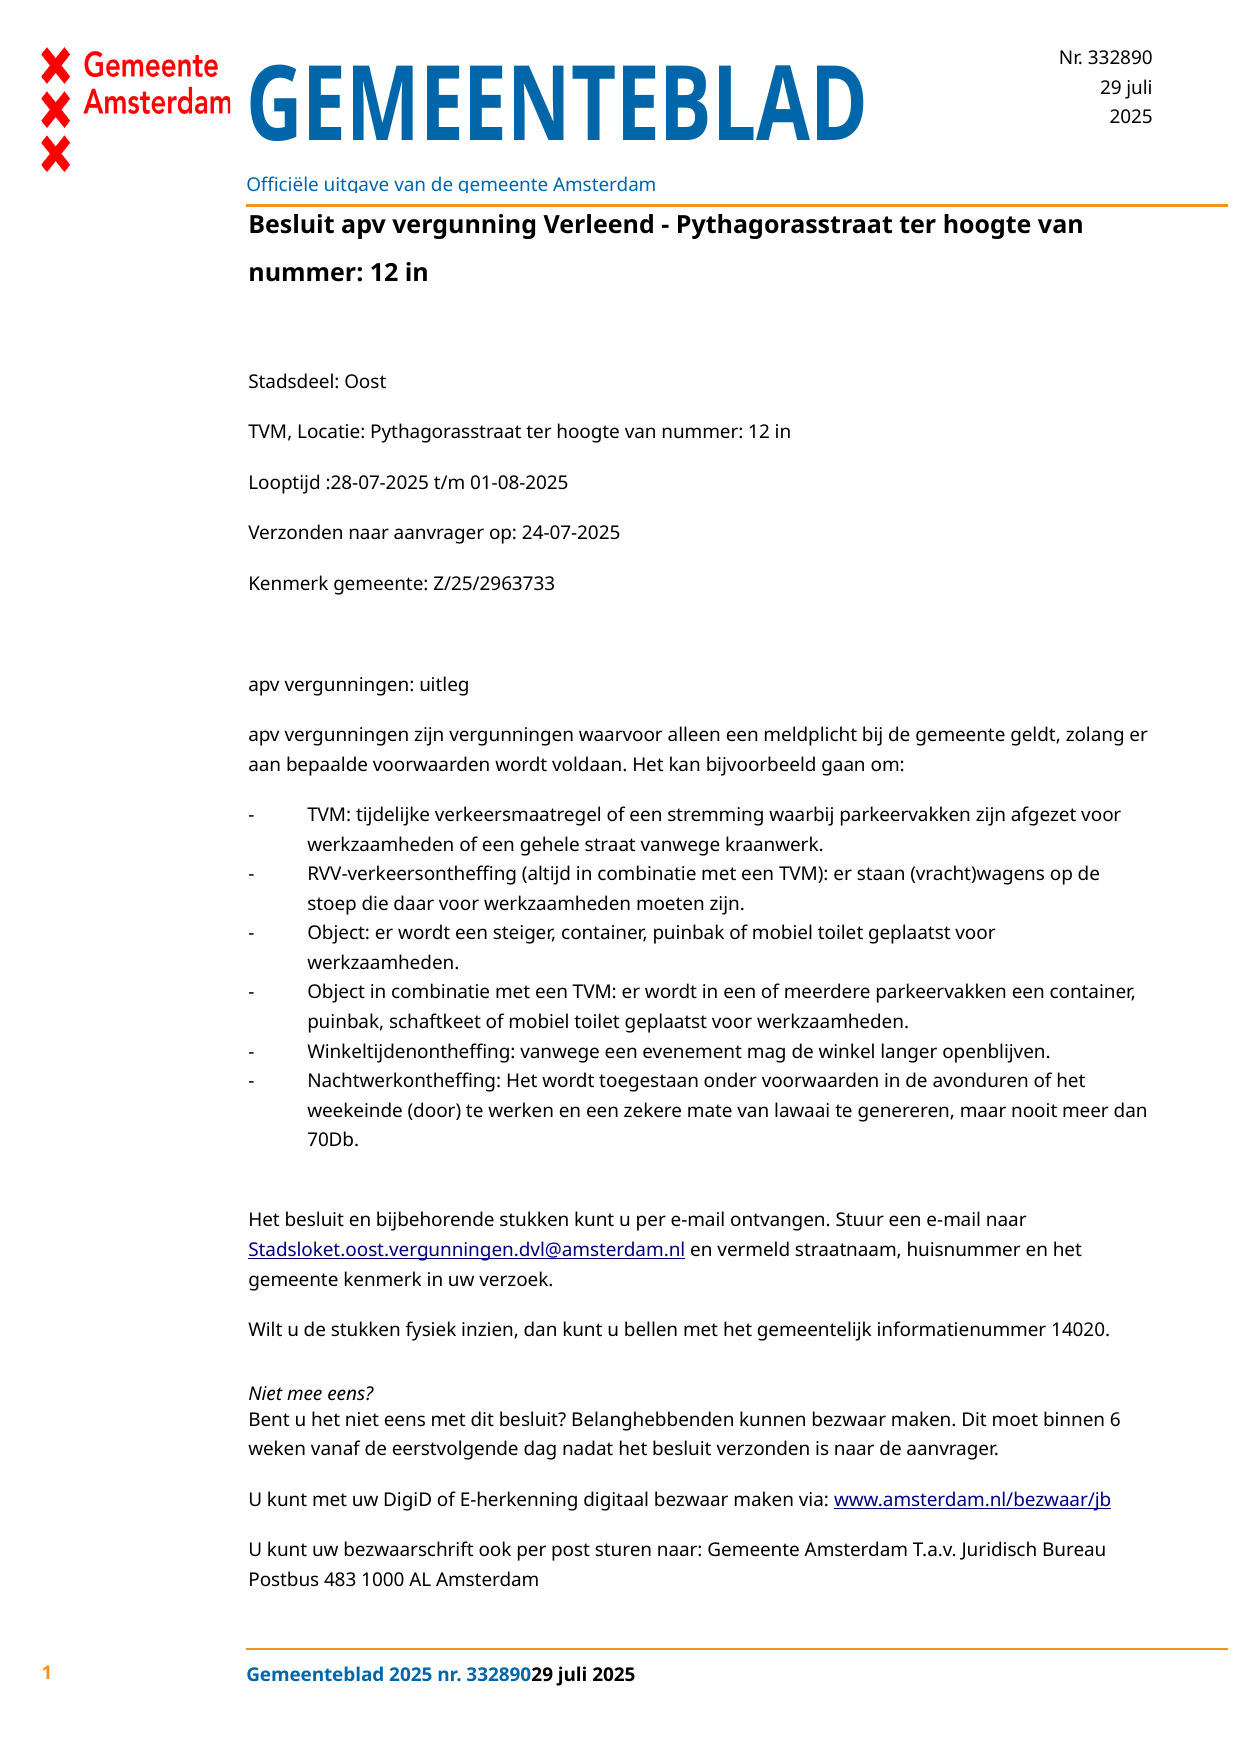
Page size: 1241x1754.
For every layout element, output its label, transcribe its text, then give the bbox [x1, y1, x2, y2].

text Wilt u de stukken fysiek inzien, dan kunt u bellen met het gemeentelijk informatienummer 14020. [248, 1316, 1152, 1342]
text U kunt met uw DigiD of E-herkenning digitaal bezwaar maken via: www.amsterdam.nl/bezwaar/jb [248, 1486, 1152, 1512]
text Het besluit en bijbehorende stukken kunt u per e-mail ontvangen. Stuur een e-mail naar Stadsloket.oost.vergunningen.dvl@amsterdam.nl en vermeld straatnaam, huisnummer en het gemeente kenmerk in uw verzoek. [248, 1207, 1152, 1292]
text Looptijd :28-07-2025 t/m 01-08-2025 [248, 469, 1152, 495]
list Object in combinatie met een TVM: er wordt in een of meerdere parkeervakken een container, puinbak, schaftkeet of mobiel toilet geplaatst voor werkzaamheden. [248, 979, 1152, 1034]
text TVM, Locatie: Pythagorasstraat ter hoogte van nummer: 12 in [248, 419, 1152, 444]
text apv vergunningen zijn vergunningen waarvoor alleen een meldplicht bij de gemeente geldt, zolang er aan bepaalde voorwaarden wordt voldaan. Het kan bijvoorbeeld gaan om: [248, 721, 1152, 777]
list Winkeltijdenontheffing: vanwege een evenement mag de winkel langer openblijven. [248, 1038, 1152, 1064]
text Niet mee eens? [248, 1380, 1152, 1406]
text Besluit apv vergunning Verleend - Pythagorasstraat ter hoogte van nummer: 12 in [248, 207, 1152, 288]
list Nachtwerkontheffing: Het wordt toegestaan onder voorwaarden in de avonduren of het weekeinde (door) te werken en een zekere mate van lawaai te genereren, maar nooit meer dan 70Db. [248, 1067, 1152, 1152]
list Object: er wordt een steiger, container, puinbak of mobiel toilet geplaatst voor werkzaamheden. [248, 919, 1152, 975]
picture [41, 47, 231, 172]
list RVV-verkeersontheffing (altijd in combinatie met een TVM): er staan (vracht)wagens op de stoep die daar voor werkzaamheden moeten zijn. [248, 860, 1152, 916]
text Stadsdeel: Oost [248, 368, 1152, 394]
text apv vergunningen: uitleg [248, 671, 1152, 697]
text Bent u het niet eens met dit besluit? Belanghebbenden kunnen bezwaar maken. Dit moet binnen 6 weken vanaf de eerstvolgende dag nadat het besluit verzonden is naar de aanvrager. [248, 1406, 1152, 1461]
text Kenmerk gemeente: Z/25/2963733 [248, 570, 1152, 596]
text U kunt uw bezwaarschrift ook per post sturen naar: Gemeente Amsterdam T.a.v. Juridisch Bureau Postbus 483 1000 AL Amsterdam [248, 1536, 1152, 1592]
list TVM: tijdelijke verkeersmaatregel of een stremming waarbij parkeervakken zijn afgezet voor werkzaamheden of een gehele straat vanwege kraanwerk. [248, 801, 1152, 857]
text Verzonden naar aanvrager op: 24-07-2025 [248, 519, 1152, 545]
